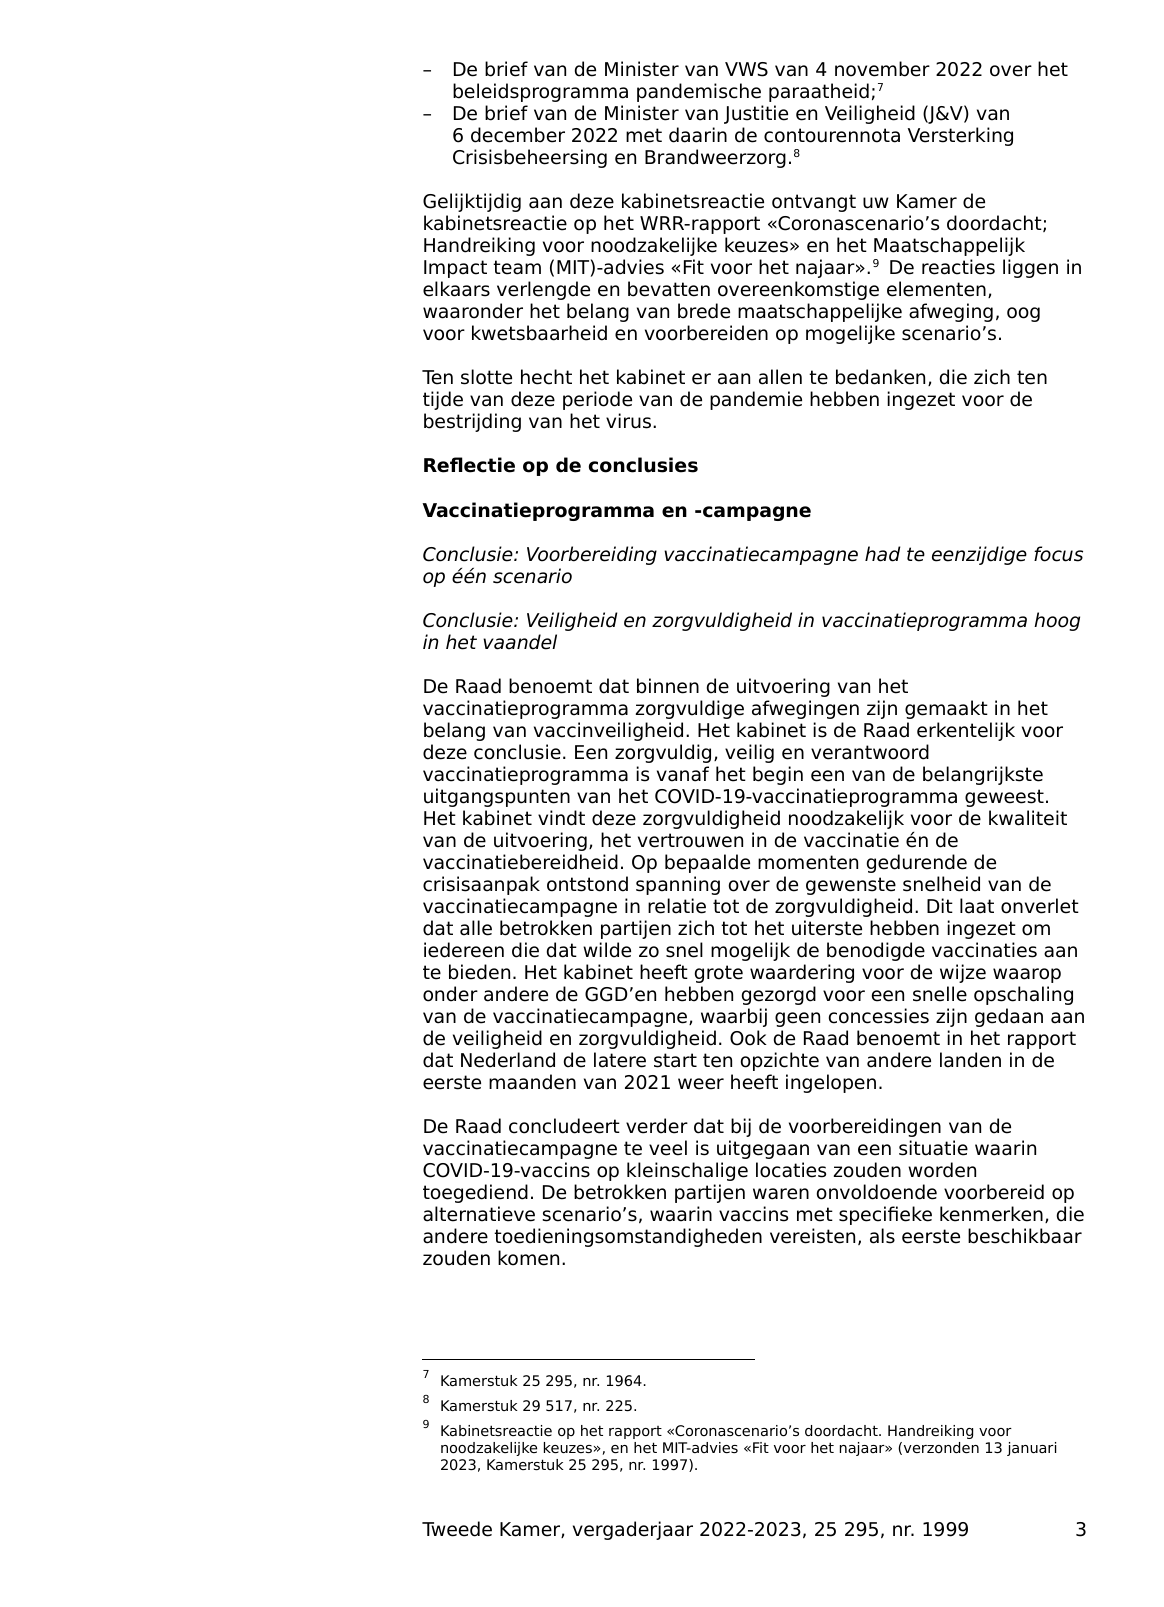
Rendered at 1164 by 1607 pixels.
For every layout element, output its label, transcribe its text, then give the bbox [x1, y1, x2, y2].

subtitle Conclusie: Veiligheid en zorgvuldigheid in vaccinatieprogramma hoog in het vaandel [422, 610, 1087, 654]
text Kamerstuk 29 517, nr. 225. [422, 1393, 1087, 1416]
subtitle Vaccinatieprogramma en -campagne [422, 499, 1087, 521]
text Ten slotte hecht het kabinet er aan allen te bedanken, die zich ten tijde van deze periode van de pandemie hebben ingezet voor de bestrijding van het virus. [422, 367, 1087, 433]
text De Raad benoemt dat binnen de uitvoering van het vaccinatieprogramma zorgvuldige afwegingen zijn gemaakt in het belang van vaccinveiligheid. Het kabinet is de Raad erkentelijk voor deze conclusie. Een zorgvuldig, veilig en verantwoord vaccinatieprogramma is vanaf het begin een van de belangrijkste uitgangspunten van het COVID-19-vaccinatieprogramma geweest. Het kabinet vindt deze zorgvuldigheid noodzakelijk voor de kwaliteit van de uitvoering, het vertrouwen in de vaccinatie én de vaccinatiebereidheid. Op bepaalde momenten gedurende de crisisaanpak ontstond spanning over de gewenste snelheid van de vaccinatiecampagne in relatie tot de zorgvuldigheid. Dit laat onverlet dat alle betrokken partijen zich tot het uiterste hebben ingezet om iedereen die dat wilde zo snel mogelijk de benodigde vaccinaties aan te bieden. Het kabinet heeft grote waardering voor de wijze waarop onder andere de GGD’en hebben gezorgd voor een snelle opschaling van de vaccinatiecampagne, waarbij geen concessies zijn gedaan aan de veiligheid en zorgvuldigheid. Ook de Raad benoemt in het rapport dat Nederland de latere start ten opzichte van andere landen in de eerste maanden van 2021 weer heeft ingelopen. [422, 676, 1087, 1093]
text – De brief van de Minister van VWS van 4 november 2022 over het beleidsprogramma pandemische paraatheid; [422, 59, 1087, 103]
text Kamerstuk 25 295, nr. 1964. [422, 1368, 1087, 1391]
text Kabinetsreactie op het rapport «Coronascenario’s doordacht. Handreiking voor noodzakelijke keuzes», en het MIT-advies «Fit voor het najaar» (verzonden 13 januari 2023, Kamerstuk 25 295, nr. 1997). [422, 1418, 1087, 1474]
text – De brief van de Minister van Justitie en Veiligheid (J&V) van 6 december 2022 met daarin de contourennota Versterking Crisisbeheersing en Brandweerzorg. [422, 103, 1087, 169]
subtitle Reflectie op de conclusies [422, 455, 1087, 477]
text De Raad concludeert verder dat bij de voorbereidingen van de vaccinatiecampagne te veel is uitgegaan van een situatie waarin COVID-19-vaccins op kleinschalige locaties zouden worden toegediend. De betrokken partijen waren onvoldoende voorbereid op alternatieve scenario’s, waarin vaccins met specifieke kenmerken, die andere toedieningsomstandigheden vereisten, als eerste beschikbaar zouden komen. [422, 1116, 1087, 1269]
subtitle Conclusie: Voorbereiding vaccinatiecampagne had te eenzijdige focus op één scenario [422, 544, 1087, 588]
text Gelijktijdig aan deze kabinetsreactie ontvangt uw Kamer de kabinetsreactie op het WRR-rapport «Coronascenario’s doordacht; Handreiking voor noodzakelijke keuzes» en het Maatschappelijk Impact team (MIT)-advies «Fit voor het najaar». De reacties liggen in elkaars verlengde en bevatten overeenkomstige elementen, waaronder het belang van brede maatschappelijke afweging, oog voor kwetsbaarheid en voorbereiden op mogelijke scenario’s. [422, 191, 1087, 345]
